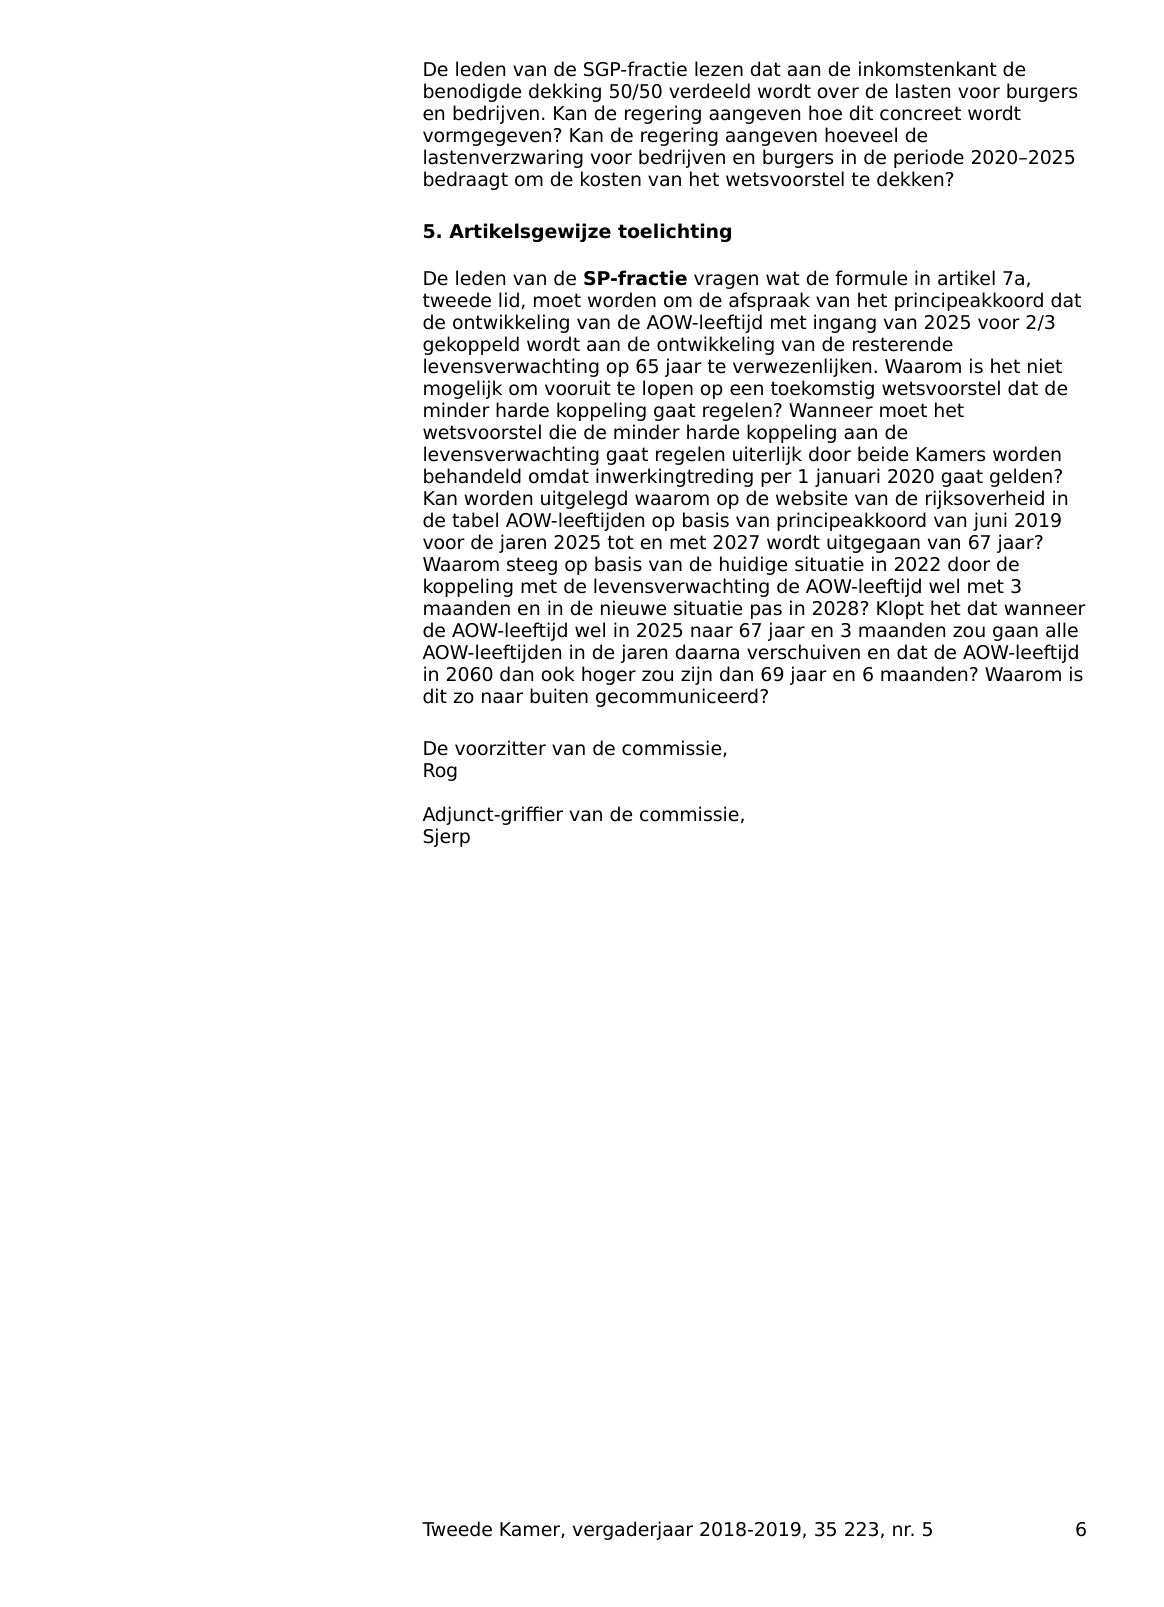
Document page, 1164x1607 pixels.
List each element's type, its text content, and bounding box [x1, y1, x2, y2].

text Adjunct-griffier van de commissie, Sjerp [422, 804, 1087, 848]
subtitle 5. Artikelsgewijze toelichting [422, 221, 1087, 243]
text De leden van de SGP-fractie lezen dat aan de inkomstenkant de benodigde dekking 50/50 verdeeld wordt over de lasten voor burgers en bedrijven. Kan de regering aangeven hoe dit concreet wordt vormgegeven? Kan de regering aangeven hoeveel de lastenverzwaring voor bedrijven en burgers in de periode 2020–2025 bedraagt om de kosten van het wetsvoorstel te dekken? [422, 59, 1087, 191]
text De voorzitter van de commissie, Rog [422, 737, 1087, 781]
text De leden van de SP-fractie vragen wat de formule in artikel 7a, tweede lid, moet worden om de afspraak van het principeakkoord dat de ontwikkeling van de AOW-leeftijd met ingang van 2025 voor 2/3 gekoppeld wordt aan de ontwikkeling van de resterende levensverwachting op 65 jaar te verwezenlijken. Waarom is het niet mogelijk om vooruit te lopen op een toekomstig wetsvoorstel dat de minder harde koppeling gaat regelen? Wanneer moet het wetsvoorstel die de minder harde koppeling aan de levensverwachting gaat regelen uiterlijk door beide Kamers worden behandeld omdat inwerkingtreding per 1 januari 2020 gaat gelden? Kan worden uitgelegd waarom op de website van de rijksoverheid in de tabel AOW-leeftijden op basis van principeakkoord van juni 2019 voor de jaren 2025 tot en met 2027 wordt uitgegaan van 67 jaar? Waarom steeg op basis van de huidige situatie in 2022 door de koppeling met de levensverwachting de AOW-leeftijd wel met 3 maanden en in de nieuwe situatie pas in 2028? Klopt het dat wanneer de AOW-leeftijd wel in 2025 naar 67 jaar en 3 maanden zou gaan alle AOW-leeftijden in de jaren daarna verschuiven en dat de AOW-leeftijd in 2060 dan ook hoger zou zijn dan 69 jaar en 6 maanden? Waarom is dit zo naar buiten gecommuniceerd? [422, 268, 1087, 707]
